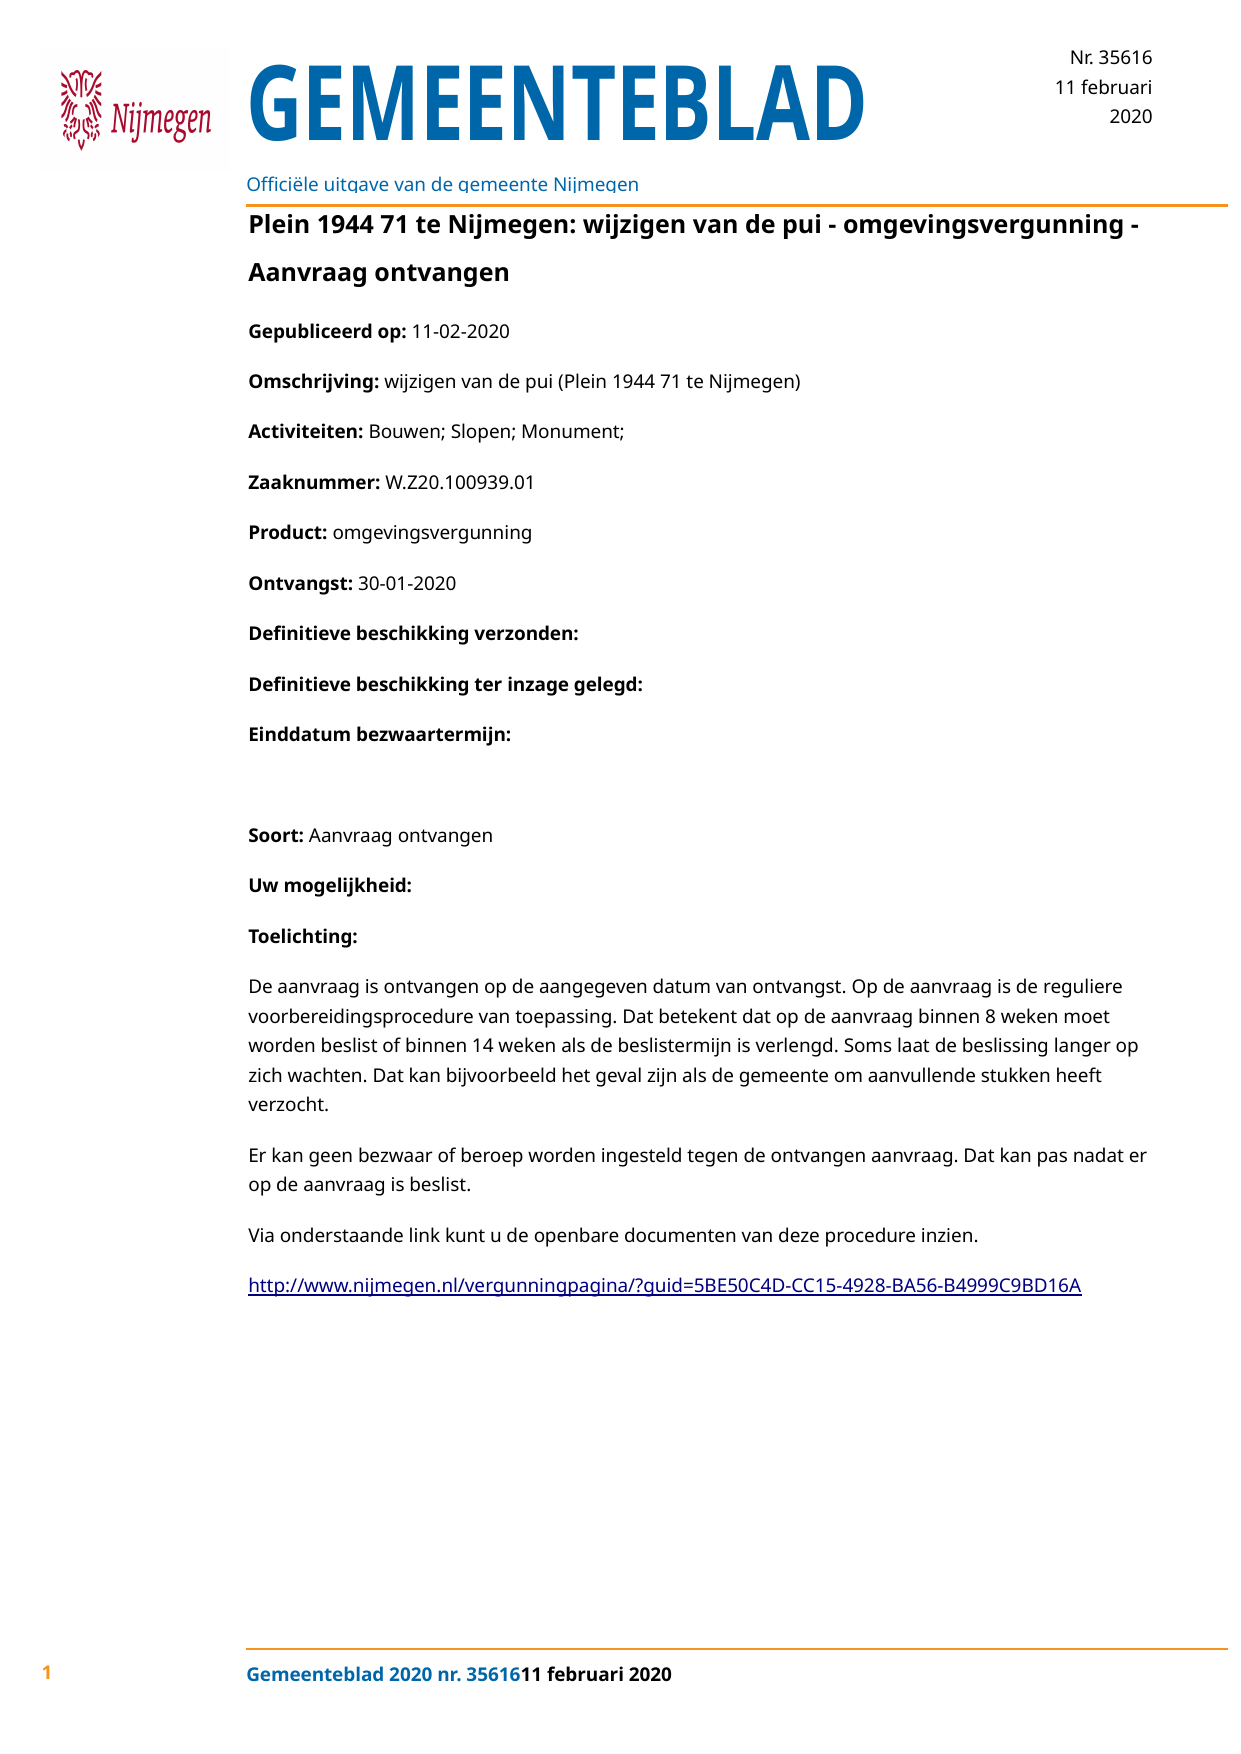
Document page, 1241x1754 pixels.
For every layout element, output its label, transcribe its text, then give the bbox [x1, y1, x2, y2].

text Uw mogelijkheid: [248, 872, 1152, 898]
text Zaaknummer: W.Z20.100939.01 [248, 469, 1152, 495]
text Definitieve beschikking verzonden: [248, 620, 1152, 646]
text Einddatum bezwaartermijn: [248, 721, 1152, 747]
text Er kan geen bezwaar of beroep worden ingesteld tegen de ontvangen aanvraag. Dat kan pas nadat er op de aanvraag is beslist. [248, 1142, 1152, 1197]
text Toelichting: [248, 923, 1152, 949]
text Soort: Aanvraag ontvangen [248, 822, 1152, 848]
text Via onderstaande link kunt u de openbare documenten van deze procedure inzien. [248, 1222, 1152, 1248]
text http://www.nijmegen.nl/vergunningpagina/?guid=5BE50C4D-CC15-4928-BA56-B4999C9BD16A [248, 1272, 1152, 1298]
text De aanvraag is ontvangen op de aangegeven datum van ontvangst. Op de aanvraag is de reguliere voorbereidingsprocedure van toepassing. Dat betekent dat op de aanvraag binnen 8 weken moet worden beslist of binnen 14 weken als de beslistermijn is verlengd. Soms laat de beslissing langer op zich wachten. Dat kan bijvoorbeeld het geval zijn als de gemeente om aanvullende stukken heeft verzocht. [248, 973, 1152, 1117]
text Gepubliceerd op: 11-02-2020 [248, 318, 1152, 344]
text Plein 1944 71 te Nijmegen: wijzigen van de pui - omgevingsvergunning - Aanvraag ontvangen [248, 207, 1152, 288]
text Definitieve beschikking ter inzage gelegd: [248, 671, 1152, 697]
text Omschrijving: wijzigen van de pui (Plein 1944 71 te Nijmegen) [248, 368, 1152, 394]
text Activiteiten: Bouwen; Slopen; Monument; [248, 419, 1152, 444]
text Ontvangst: 30-01-2020 [248, 570, 1152, 596]
text Product: omgevingsvergunning [248, 519, 1152, 545]
picture [41, 47, 231, 172]
